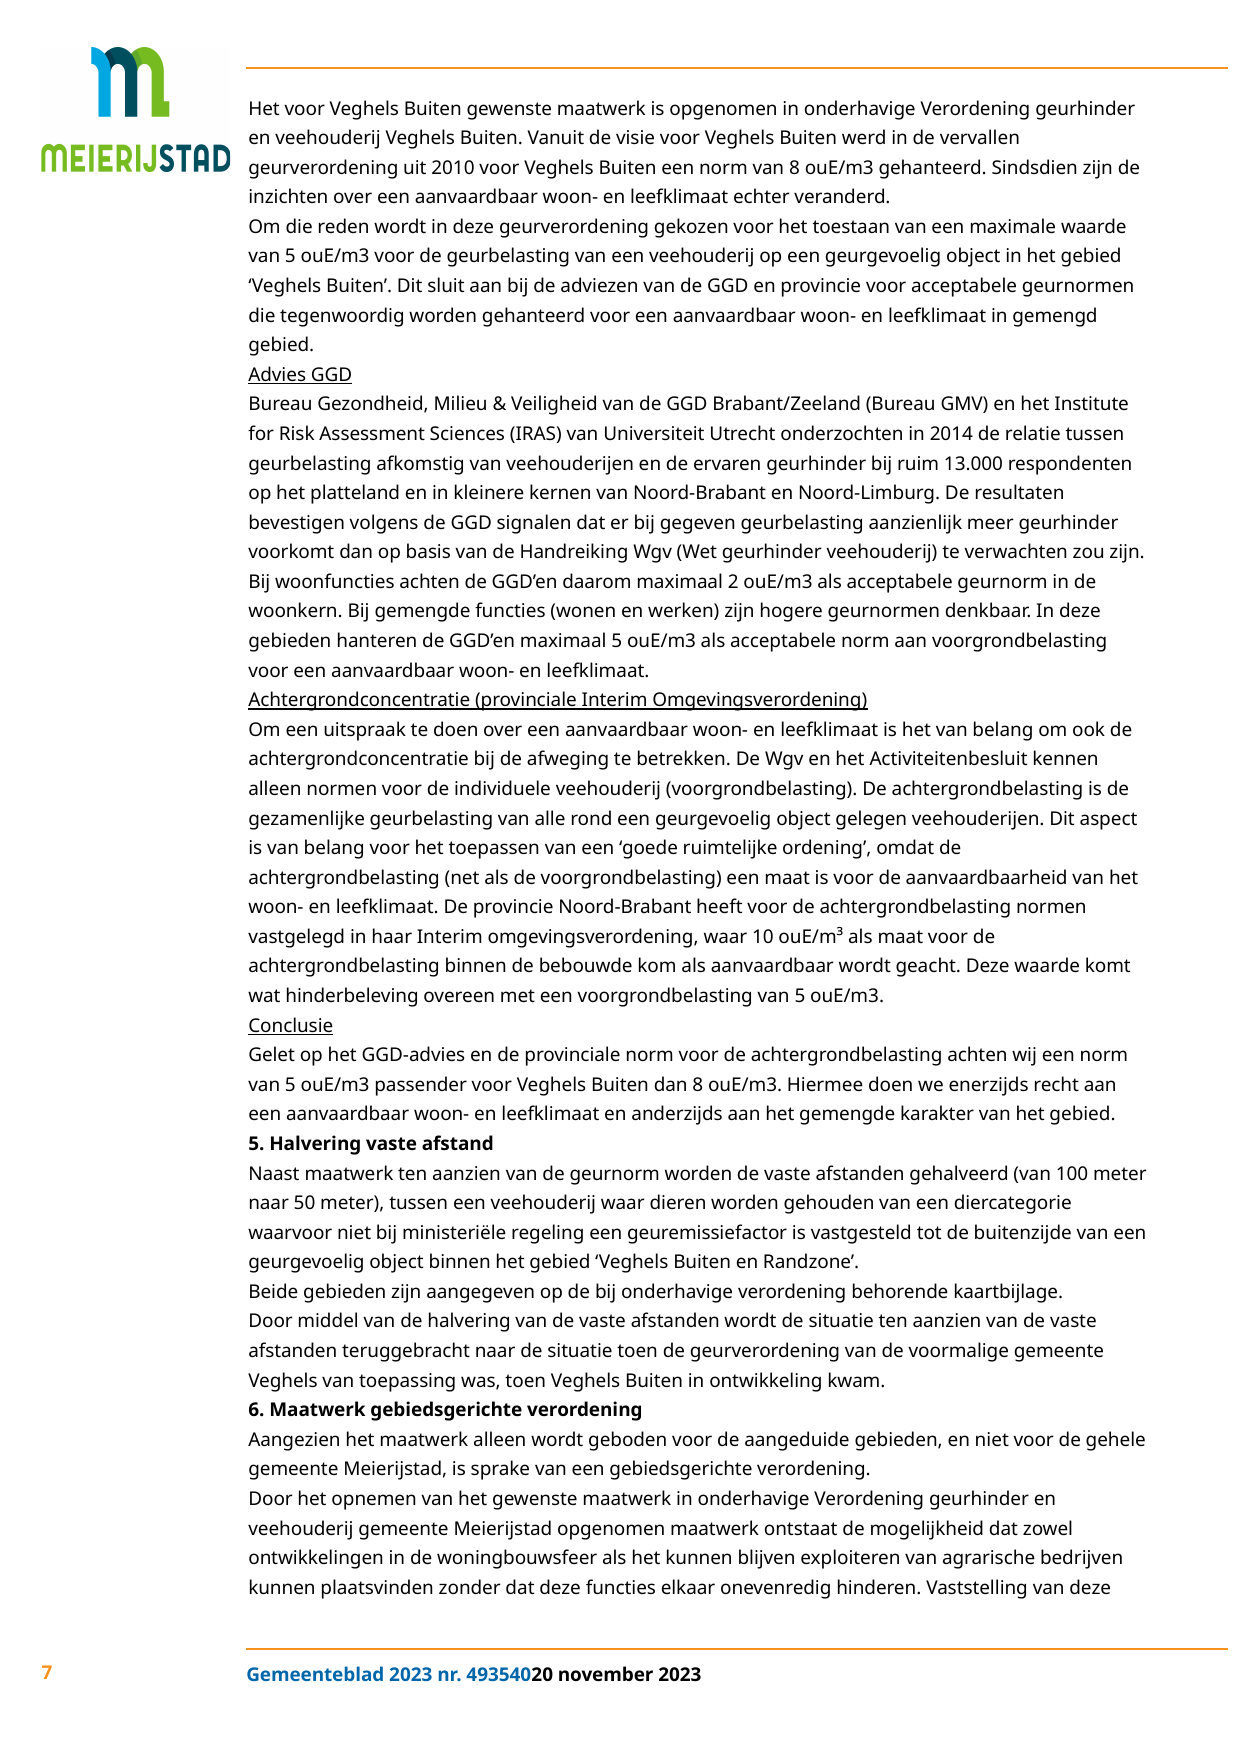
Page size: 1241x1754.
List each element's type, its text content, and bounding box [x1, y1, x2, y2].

picture [41, 47, 231, 172]
text Om een uitspraak te doen over een aanvaardbaar woon- en leefklimaat is het van belang om ook de achtergrondconcentratie bij de afweging te betrekken. De Wgv en het Activiteitenbesluit kennen alleen normen voor de individuele veehouderij (voorgrondbelasting). De achtergrondbelasting is de gezamenlijke geurbelasting van alle rond een geurgevoelig object gelegen veehouderijen. Dit aspect is van belang voor het toepassen van een ‘goede ruimtelijke ordening’, omdat de achtergrondbelasting (net als de voorgrondbelasting) een maat is voor de aanvaardbaarheid van het woon- en leefklimaat. De provincie Noord-Brabant heeft voor de achtergrondbelasting normen vastgelegd in haar Interim omgevingsverordening, waar 10 ouE/m³ als maat voor de achtergrondbelasting binnen de bebouwde kom als aanvaardbaar wordt geacht. Deze waarde komt wat hinderbeleving overeen met een voorgrondbelasting van 5 ouE/m3. [248, 716, 1152, 1008]
text Gelet op het GGD-advies en de provinciale norm voor de achtergrondbelasting achten wij een norm van 5 ouE/m3 passender voor Veghels Buiten dan 8 ouE/m3. Hiermee doen we enerzijds recht aan een aanvaardbaar woon- en leefklimaat en anderzijds aan het gemengde karakter van het gebied. [248, 1041, 1152, 1126]
text Advies GGD [248, 361, 1152, 387]
text 5. Halvering vaste afstand [248, 1130, 1152, 1156]
text Het voor Veghels Buiten gewenste maatwerk is opgenomen in onderhavige Verordening geurhinder en veehouderij Veghels Buiten. Vanuit de visie voor Veghels Buiten werd in de vervallen geurverordening uit 2010 voor Veghels Buiten een norm van 8 ouE/m3 gehanteerd. Sindsdien zijn de inzichten over een aanvaardbaar woon- en leefklimaat echter veranderd. [248, 95, 1152, 209]
text Conclusie [248, 1012, 1152, 1038]
text Om die reden wordt in deze geurverordening gekozen voor het toestaan van een maximale waarde van 5 ouE/m3 voor de geurbelasting van een veehouderij op een geurgevoelig object in het gebied ‘Veghels Buiten’. Dit sluit aan bij de adviezen van de GGD en provincie voor acceptabele geurnormen die tegenwoordig worden gehanteerd voor een aanvaardbaar woon- en leefklimaat in gemengd gebied. [248, 213, 1152, 357]
text 6. Maatwerk gebiedsgerichte verordening [248, 1396, 1152, 1422]
text Door het opnemen van het gewenste maatwerk in onderhavige Verordening geurhinder en veehouderij gemeente Meierijstad opgenomen maatwerk ontstaat de mogelijkheid dat zowel ontwikkelingen in de woningbouwsfeer als het kunnen blijven exploiteren van agrarische bedrijven kunnen plaatsvinden zonder dat deze functies elkaar onevenredig hinderen. Vaststelling van deze [248, 1485, 1152, 1600]
text Aangezien het maatwerk alleen wordt geboden voor de aangeduide gebieden, en niet voor de gehele gemeente Meierijstad, is sprake van een gebiedsgerichte verordening. [248, 1426, 1152, 1481]
text Bureau Gezondheid, Milieu & Veiligheid van de GGD Brabant/Zeeland (Bureau GMV) en het Institute for Risk Assessment Sciences (IRAS) van Universiteit Utrecht onderzochten in 2014 de relatie tussen geurbelasting afkomstig van veehouderijen en de ervaren geurhinder bij ruim 13.000 respondenten op het platteland en in kleinere kernen van Noord-Brabant en Noord-Limburg. De resultaten bevestigen volgens de GGD signalen dat er bij gegeven geurbelasting aanzienlijk meer geurhinder voorkomt dan op basis van de Handreiking Wgv (Wet geurhinder veehouderij) te verwachten zou zijn. [248, 391, 1152, 564]
text Naast maatwerk ten aanzien van de geurnorm worden de vaste afstanden gehalveerd (van 100 meter naar 50 meter), tussen een veehouderij waar dieren worden gehouden van een diercategorie waarvoor niet bij ministeriële regeling een geuremissiefactor is vastgesteld tot de buitenzijde van een geurgevoelig object binnen het gebied ‘Veghels Buiten en Randzone’. [248, 1160, 1152, 1274]
text Bij woonfuncties achten de GGD’en daarom maximaal 2 ouE/m3 als acceptabele geurnorm in de woonkern. Bij gemengde functies (wonen en werken) zijn hogere geurnormen denkbaar. In deze gebieden hanteren de GGD’en maximaal 5 ouE/m3 als acceptabele norm aan voorgrondbelasting voor een aanvaardbaar woon- en leefklimaat. [248, 568, 1152, 683]
text Door middel van de halvering van de vaste afstanden wordt de situatie ten aanzien van de vaste afstanden teruggebracht naar de situatie toen de geurverordening van de voormalige gemeente Veghels van toepassing was, toen Veghels Buiten in ontwikkeling kwam. [248, 1308, 1152, 1393]
text Achtergrondconcentratie (provinciale Interim Omgevingsverordening) [248, 686, 1152, 712]
text Beide gebieden zijn aangegeven op de bij onderhavige verordening behorende kaartbijlage. [248, 1278, 1152, 1304]
